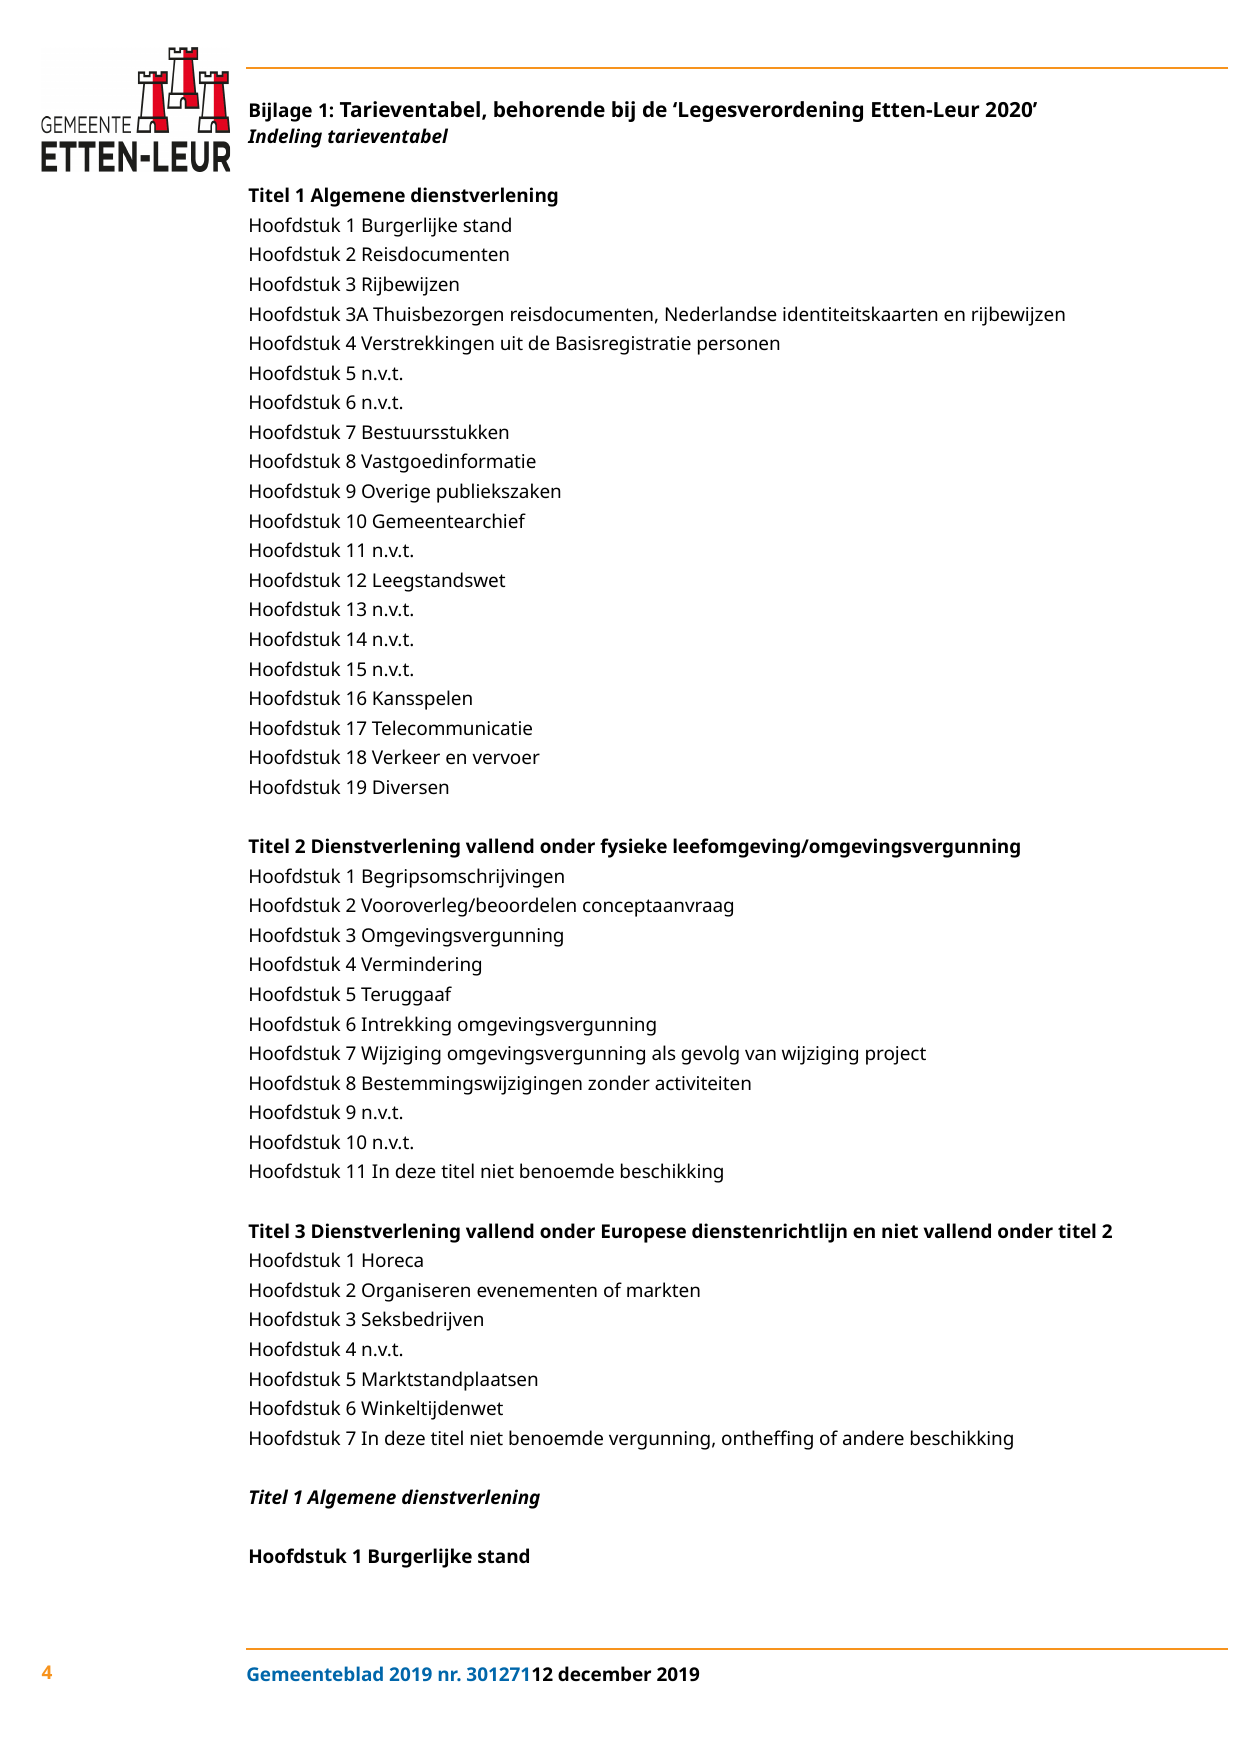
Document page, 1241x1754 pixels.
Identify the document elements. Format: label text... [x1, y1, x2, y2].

text Hoofdstuk 9 Overige publiekszaken [248, 478, 1152, 504]
picture [41, 47, 231, 172]
text Indeling tarieventabel [248, 123, 1152, 149]
text Hoofdstuk 7 In deze titel niet benoemde vergunning, ontheffing of andere beschikking [248, 1425, 1152, 1451]
text Hoofdstuk 8 Vastgoedinformatie [248, 449, 1152, 474]
text Titel 2 Dienstverlening vallend onder fysieke leefomgeving/omgevingsvergunning [248, 833, 1152, 859]
text Hoofdstuk 6 Winkeltijdenwet [248, 1395, 1152, 1421]
text Hoofdstuk 9 n.v.t. [248, 1099, 1152, 1125]
text Titel 1 Algemene dienstverlening [248, 1484, 1152, 1510]
text Hoofdstuk 16 Kansspelen [248, 685, 1152, 711]
text Hoofdstuk 10 Gemeentearchief [248, 508, 1152, 534]
text Hoofdstuk 13 n.v.t. [248, 597, 1152, 622]
text Hoofdstuk 4 Verstrekkingen uit de Basisregistratie personen [248, 330, 1152, 356]
text Hoofdstuk 4 Vermindering [248, 952, 1152, 977]
text Hoofdstuk 5 Marktstandplaatsen [248, 1366, 1152, 1392]
text Hoofdstuk 8 Bestemmingswijzigingen zonder activiteiten [248, 1070, 1152, 1096]
text Hoofdstuk 3 Rijbewijzen [248, 271, 1152, 297]
text Hoofdstuk 5 n.v.t. [248, 360, 1152, 386]
text Hoofdstuk 6 n.v.t. [248, 389, 1152, 415]
text Hoofdstuk 3A Thuisbezorgen reisdocumenten, Nederlandse identiteitskaarten en rijbewijzen [248, 301, 1152, 327]
text Hoofdstuk 1 Horeca [248, 1247, 1152, 1273]
text Hoofdstuk 17 Telecommunicatie [248, 715, 1152, 741]
text Hoofdstuk 18 Verkeer en vervoer [248, 744, 1152, 770]
text Hoofdstuk 1 Begripsomschrijvingen [248, 863, 1152, 889]
text Hoofdstuk 2 Reisdocumenten [248, 242, 1152, 267]
text Hoofdstuk 14 n.v.t. [248, 626, 1152, 652]
text Bijlage 1: Tarieventabel, behorende bij de ‘Legesverordening Etten-Leur 2020’ [248, 95, 1152, 123]
text Titel 1 Algemene dienstverlening [248, 182, 1152, 208]
text Hoofdstuk 3 Omgevingsvergunning [248, 922, 1152, 948]
text Hoofdstuk 2 Organiseren evenementen of markten [248, 1277, 1152, 1303]
text Hoofdstuk 12 Leegstandswet [248, 567, 1152, 593]
text Hoofdstuk 2 Vooroverleg/beoordelen conceptaanvraag [248, 892, 1152, 918]
text Hoofdstuk 5 Teruggaaf [248, 981, 1152, 1007]
text Hoofdstuk 19 Diversen [248, 774, 1152, 800]
text Titel 3 Dienstverlening vallend onder Europese dienstenrichtlijn en niet vallend onder titel 2 [248, 1218, 1152, 1244]
text Hoofdstuk 1 Burgerlijke stand [248, 212, 1152, 238]
text Hoofdstuk 3 Seksbedrijven [248, 1307, 1152, 1332]
text Hoofdstuk 15 n.v.t. [248, 656, 1152, 682]
text Hoofdstuk 6 Intrekking omgevingsvergunning [248, 1011, 1152, 1037]
text Hoofdstuk 7 Wijziging omgevingsvergunning als gevolg van wijziging project [248, 1040, 1152, 1066]
text Hoofdstuk 4 n.v.t. [248, 1336, 1152, 1362]
text Hoofdstuk 11 n.v.t. [248, 537, 1152, 563]
text Hoofdstuk 11 In deze titel niet benoemde beschikking [248, 1159, 1152, 1184]
text Hoofdstuk 1 Burgerlijke stand [248, 1543, 1152, 1569]
text Hoofdstuk 7 Bestuursstukken [248, 419, 1152, 445]
text Hoofdstuk 10 n.v.t. [248, 1129, 1152, 1155]
